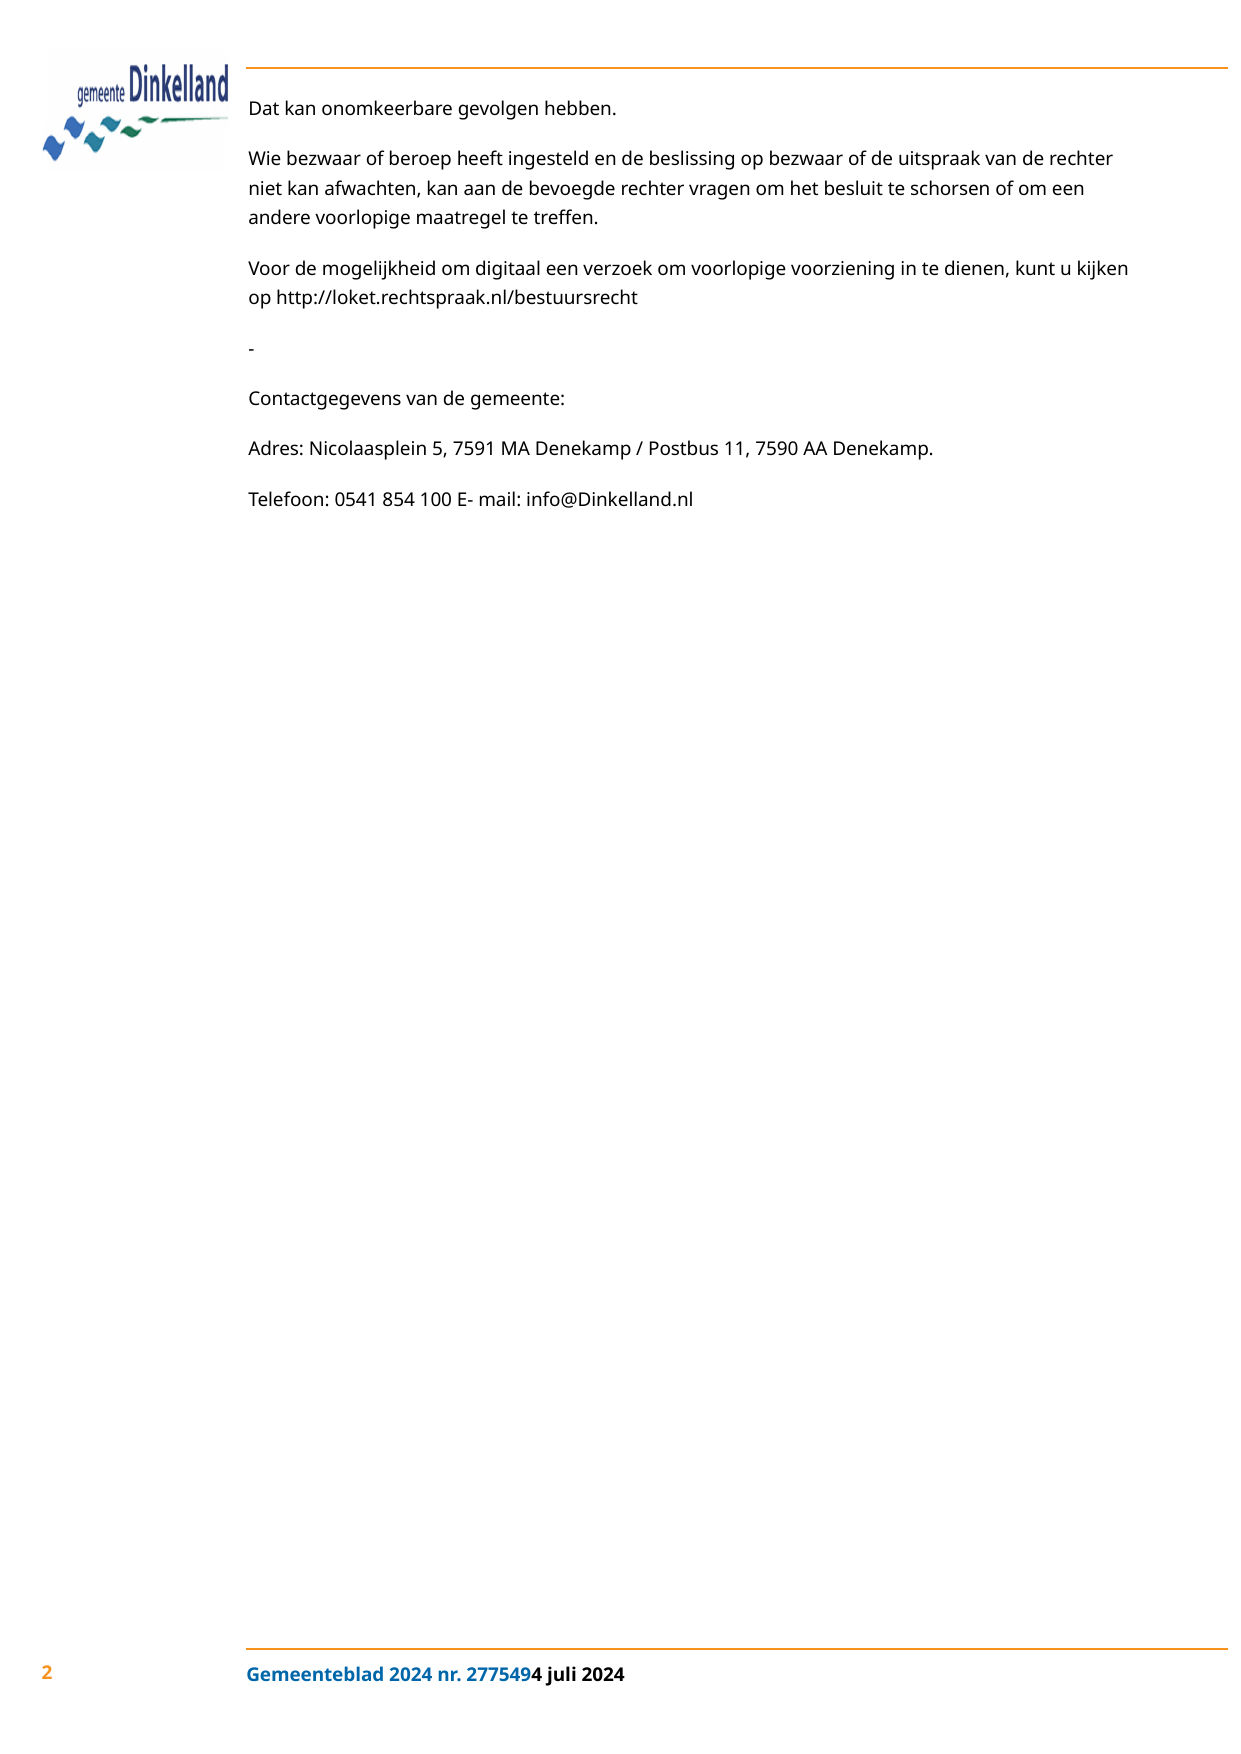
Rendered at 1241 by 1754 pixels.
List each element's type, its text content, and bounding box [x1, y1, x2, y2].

text Voor de mogelijkheid om digitaal een verzoek om voorlopige voorziening in te dienen, kunt u kijken op http://loket.rechtspraak.nl/bestuursrecht [248, 255, 1152, 310]
text Contactgegevens van de gemeente: [248, 385, 1152, 411]
text Wie bezwaar of beroep heeft ingesteld en de beslissing op bezwaar of de uitspraak van de rechter niet kan afwachten, kan aan de bevoegde rechter vragen om het besluit te schorsen of om een andere voorlopige maatregel te treffen. [248, 145, 1152, 230]
text - [248, 335, 1152, 361]
text Telefoon: 0541 854 100 E- mail: info@Dinkelland.nl [248, 486, 1152, 512]
picture [41, 47, 231, 172]
text Dat kan onomkeerbare gevolgen hebben. [248, 95, 1152, 121]
text Adres: Nicolaasplein 5, 7591 MA Denekamp / Postbus 11, 7590 AA Denekamp. [248, 436, 1152, 461]
